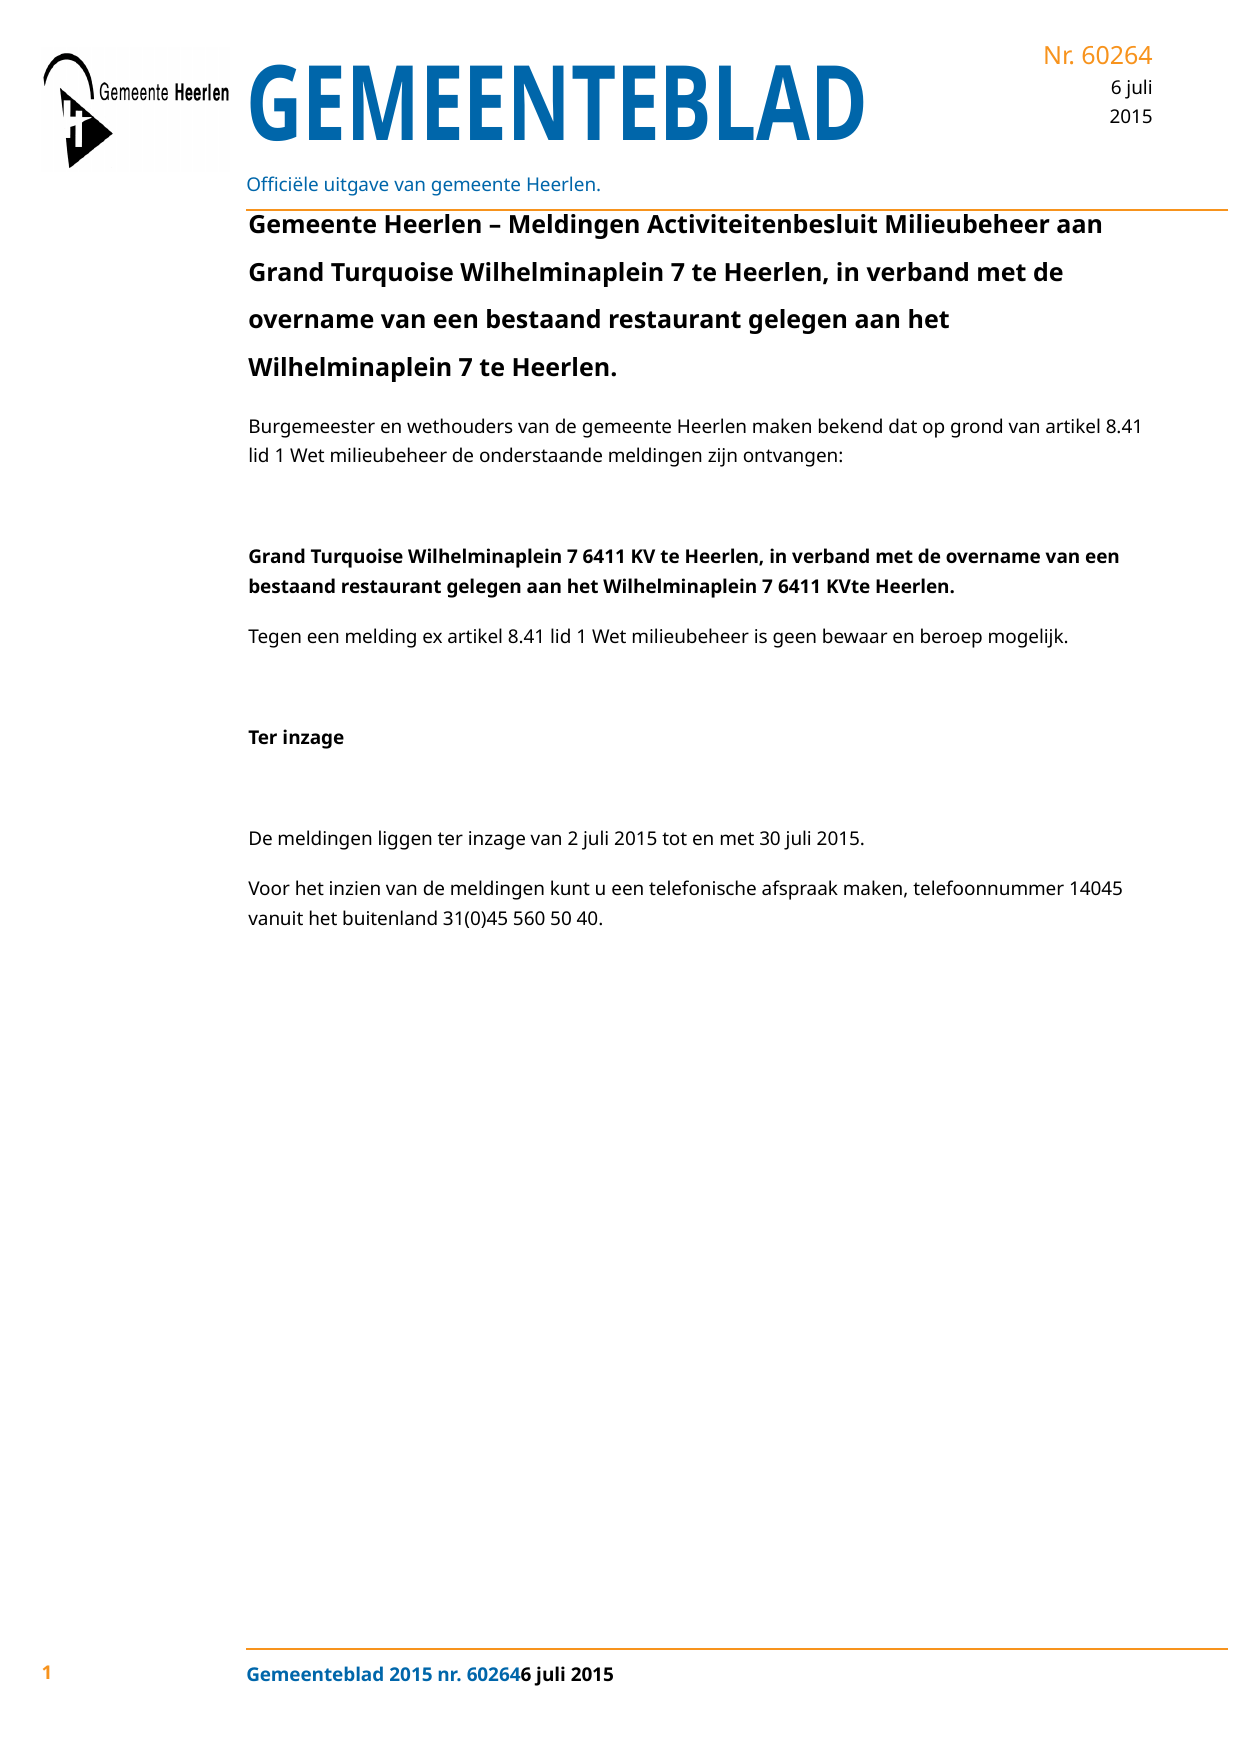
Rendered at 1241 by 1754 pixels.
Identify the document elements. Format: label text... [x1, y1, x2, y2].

text Grand Turquoise Wilhelminaplein 7 6411 KV te Heerlen, in verband met de overname van een bestaand restaurant gelegen aan het Wilhelminaplein 7 6411 KVte Heerlen. [248, 543, 1152, 599]
text De meldingen liggen ter inzage van 2 juli 2015 tot en met 30 juli 2015. [248, 825, 1152, 851]
text Tegen een melding ex artikel 8.41 lid 1 Wet milieubeheer is geen bewaar en beroep mogelijk. [248, 623, 1152, 649]
text Ter inzage [248, 724, 1152, 750]
picture [41, 47, 231, 172]
text Burgemeester en wethouders van de gemeente Heerlen maken bekend dat op grond van artikel 8.41 lid 1 Wet milieubeheer de onderstaande meldingen zijn ontvangen: [248, 413, 1152, 468]
text Gemeente Heerlen – Meldingen Activiteitenbesluit Milieubeheer aan Grand Turquoise Wilhelminaplein 7 te Heerlen, in verband met de overname van een bestaand restaurant gelegen aan het Wilhelminaplein 7 te Heerlen. [248, 211, 1152, 384]
text Voor het inzien van de meldingen kunt u een telefonische afspraak maken, telefoonnummer 14045 vanuit het buitenland 31(0)45 560 50 40. [248, 876, 1152, 931]
